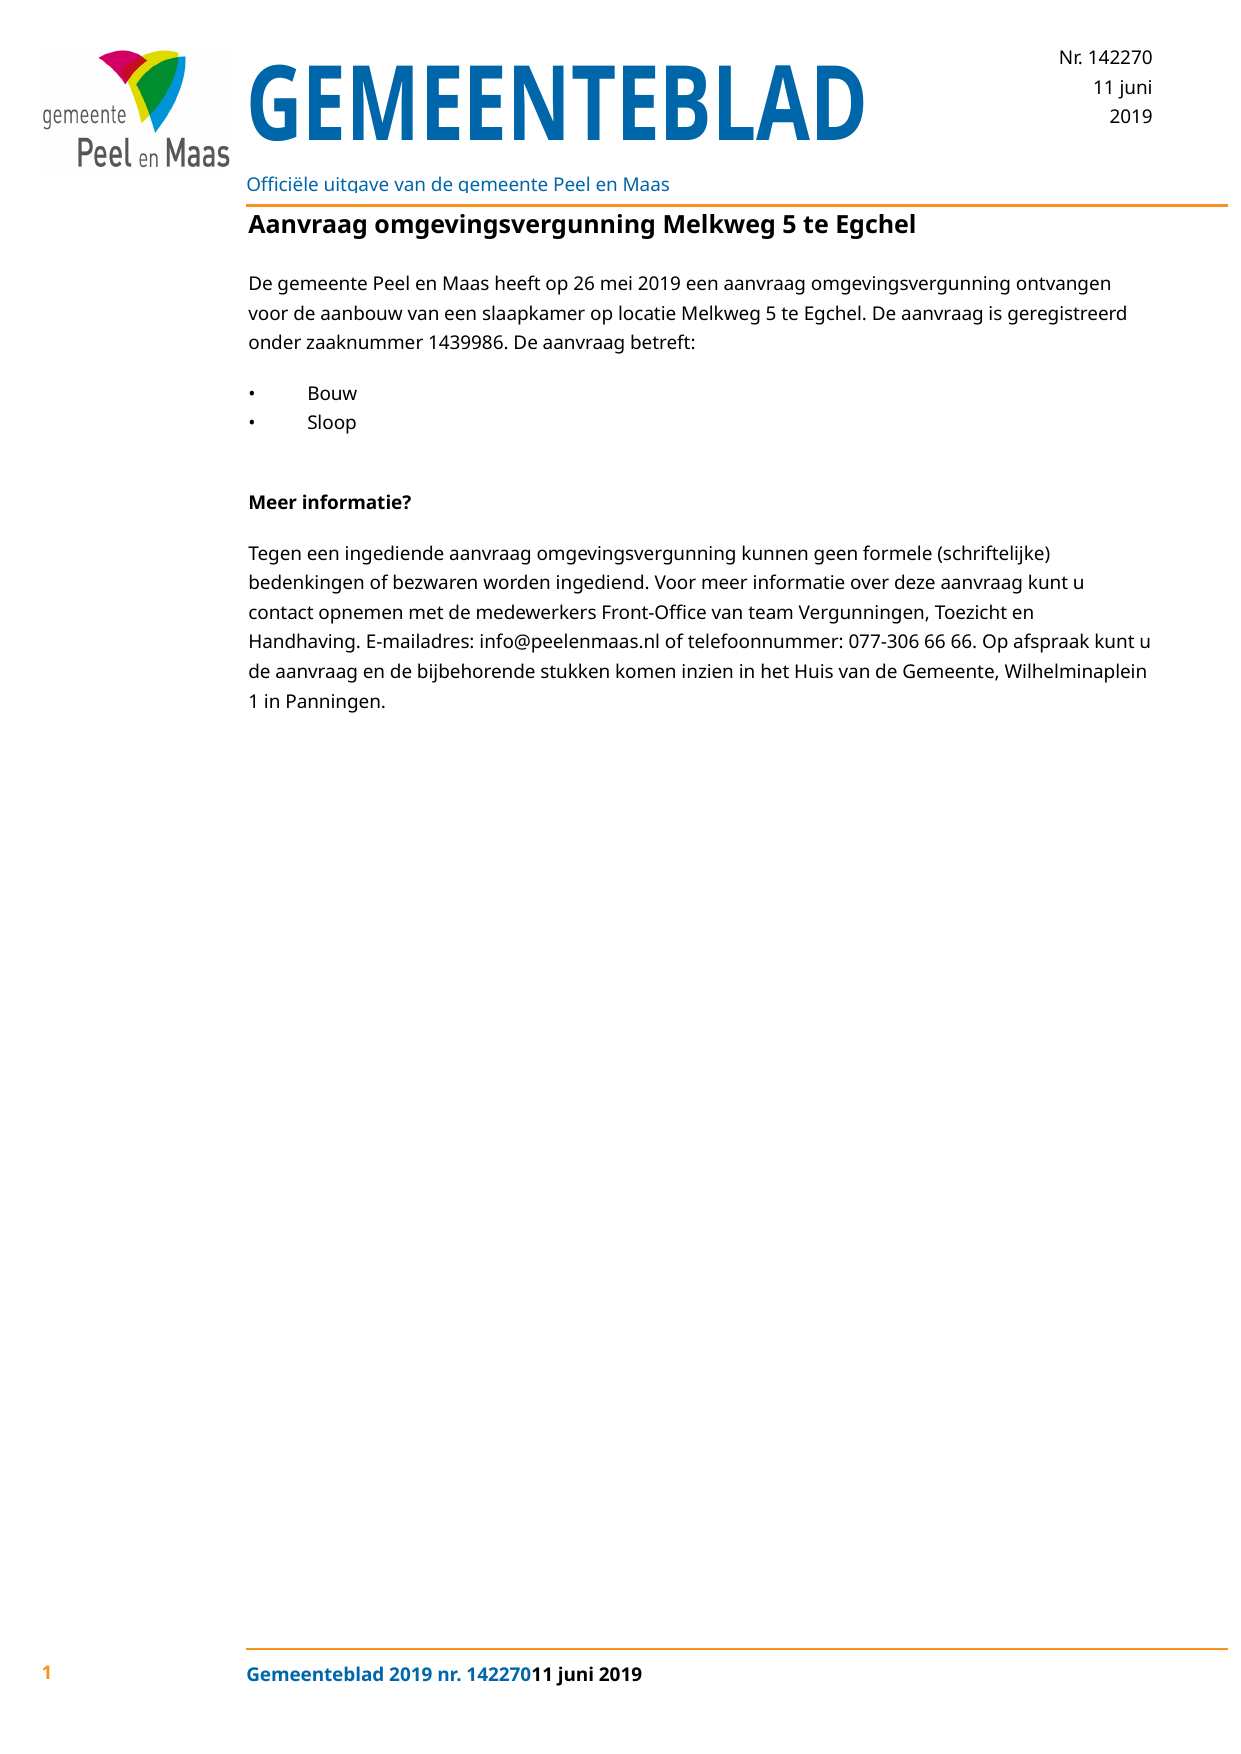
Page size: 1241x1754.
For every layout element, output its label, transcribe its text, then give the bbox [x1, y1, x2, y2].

picture [41, 47, 231, 172]
list Bouw [248, 380, 1152, 406]
list Sloop [248, 409, 1152, 435]
text Meer informatie? [248, 489, 1152, 515]
text Aanvraag omgevingsvergunning Melkweg 5 te Egchel [248, 207, 1152, 241]
text De gemeente Peel en Maas heeft op 26 mei 2019 een aanvraag omgevingsvergunning ontvangen voor de aanbouw van een slaapkamer op locatie Melkweg 5 te Egchel. De aanvraag is geregistreerd onder zaaknummer 1439986. De aanvraag betreft: [248, 270, 1152, 355]
text Tegen een ingediende aanvraag omgevingsvergunning kunnen geen formele (schriftelijke) bedenkingen of bezwaren worden ingediend. Voor meer informatie over deze aanvraag kunt u contact opnemen met de medewerkers Front-Office van team Vergunningen, Toezicht en Handhaving. E-mailadres: info@peelenmaas.nl of telefoonnummer: 077-306 66 66. Op afspraak kunt u de aanvraag en de bijbehorende stukken komen inzien in het Huis van de Gemeente, Wilhelminaplein 1 in Panningen. [248, 540, 1152, 713]
